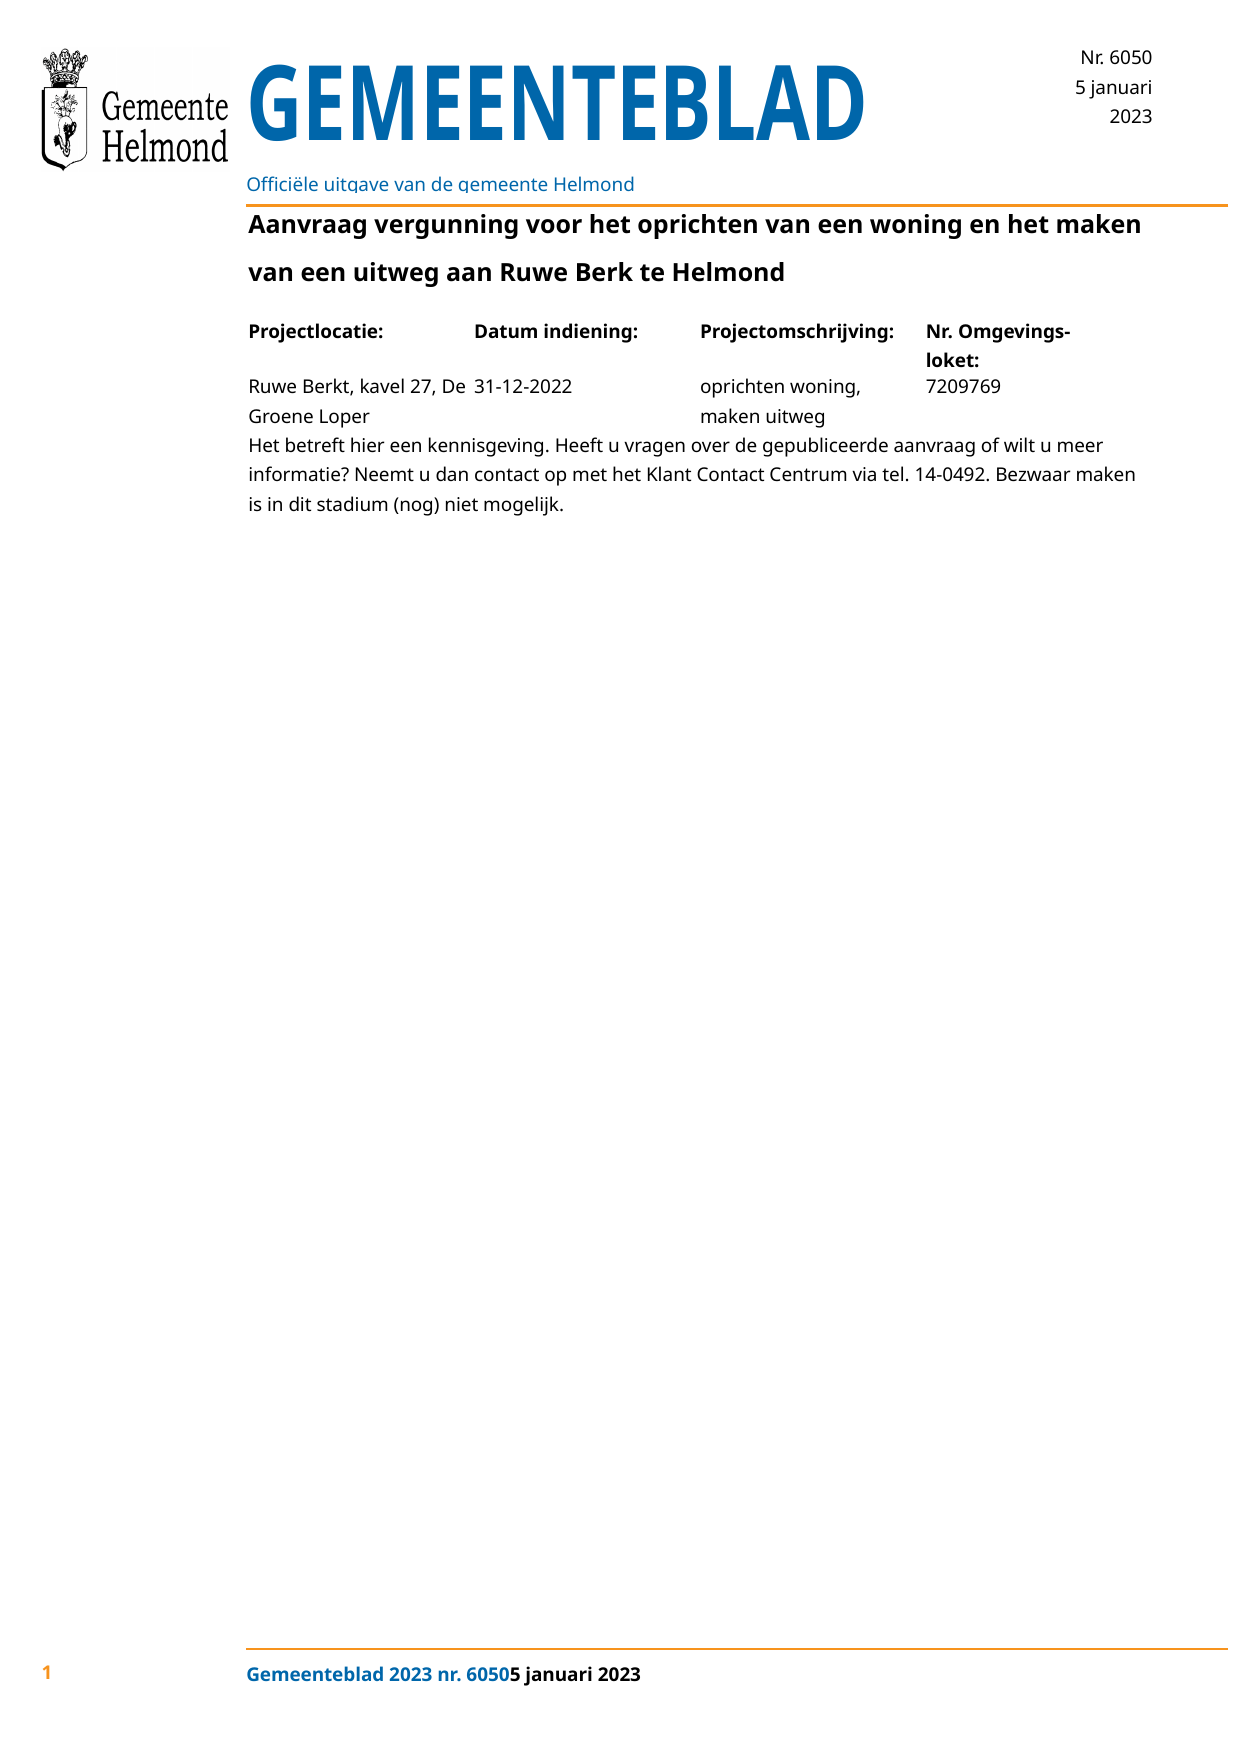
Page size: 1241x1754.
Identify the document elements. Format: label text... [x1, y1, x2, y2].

picture [41, 47, 231, 172]
table_cell 31-12-2022 [474, 373, 700, 429]
text Het betreft hier een kennisgeving. Heeft u vragen over de gepubliceerde aanvraag of wilt u meer informatie? Neemt u dan contact op met het Klant Contact Centrum via tel. 14-0492. Bezwaar maken is in dit stadium (nog) niet mogelijk. [248, 432, 1152, 517]
table_header Datum indiening: [474, 318, 700, 373]
table_cell oprichten woning, maken uitweg [700, 373, 926, 429]
text Aanvraag vergunning voor het oprichten van een woning en het maken van een uitweg aan Ruwe Berk te Helmond [248, 207, 1152, 288]
table_header Projectlocatie: [248, 318, 474, 373]
table_cell Ruwe Berkt, kavel 27, De Groene Loper [248, 373, 474, 429]
table_cell 7209769 [926, 373, 1152, 429]
table_header Nr. Omgevings- loket: [926, 318, 1152, 373]
table_header Projectomschrijving: [700, 318, 926, 373]
